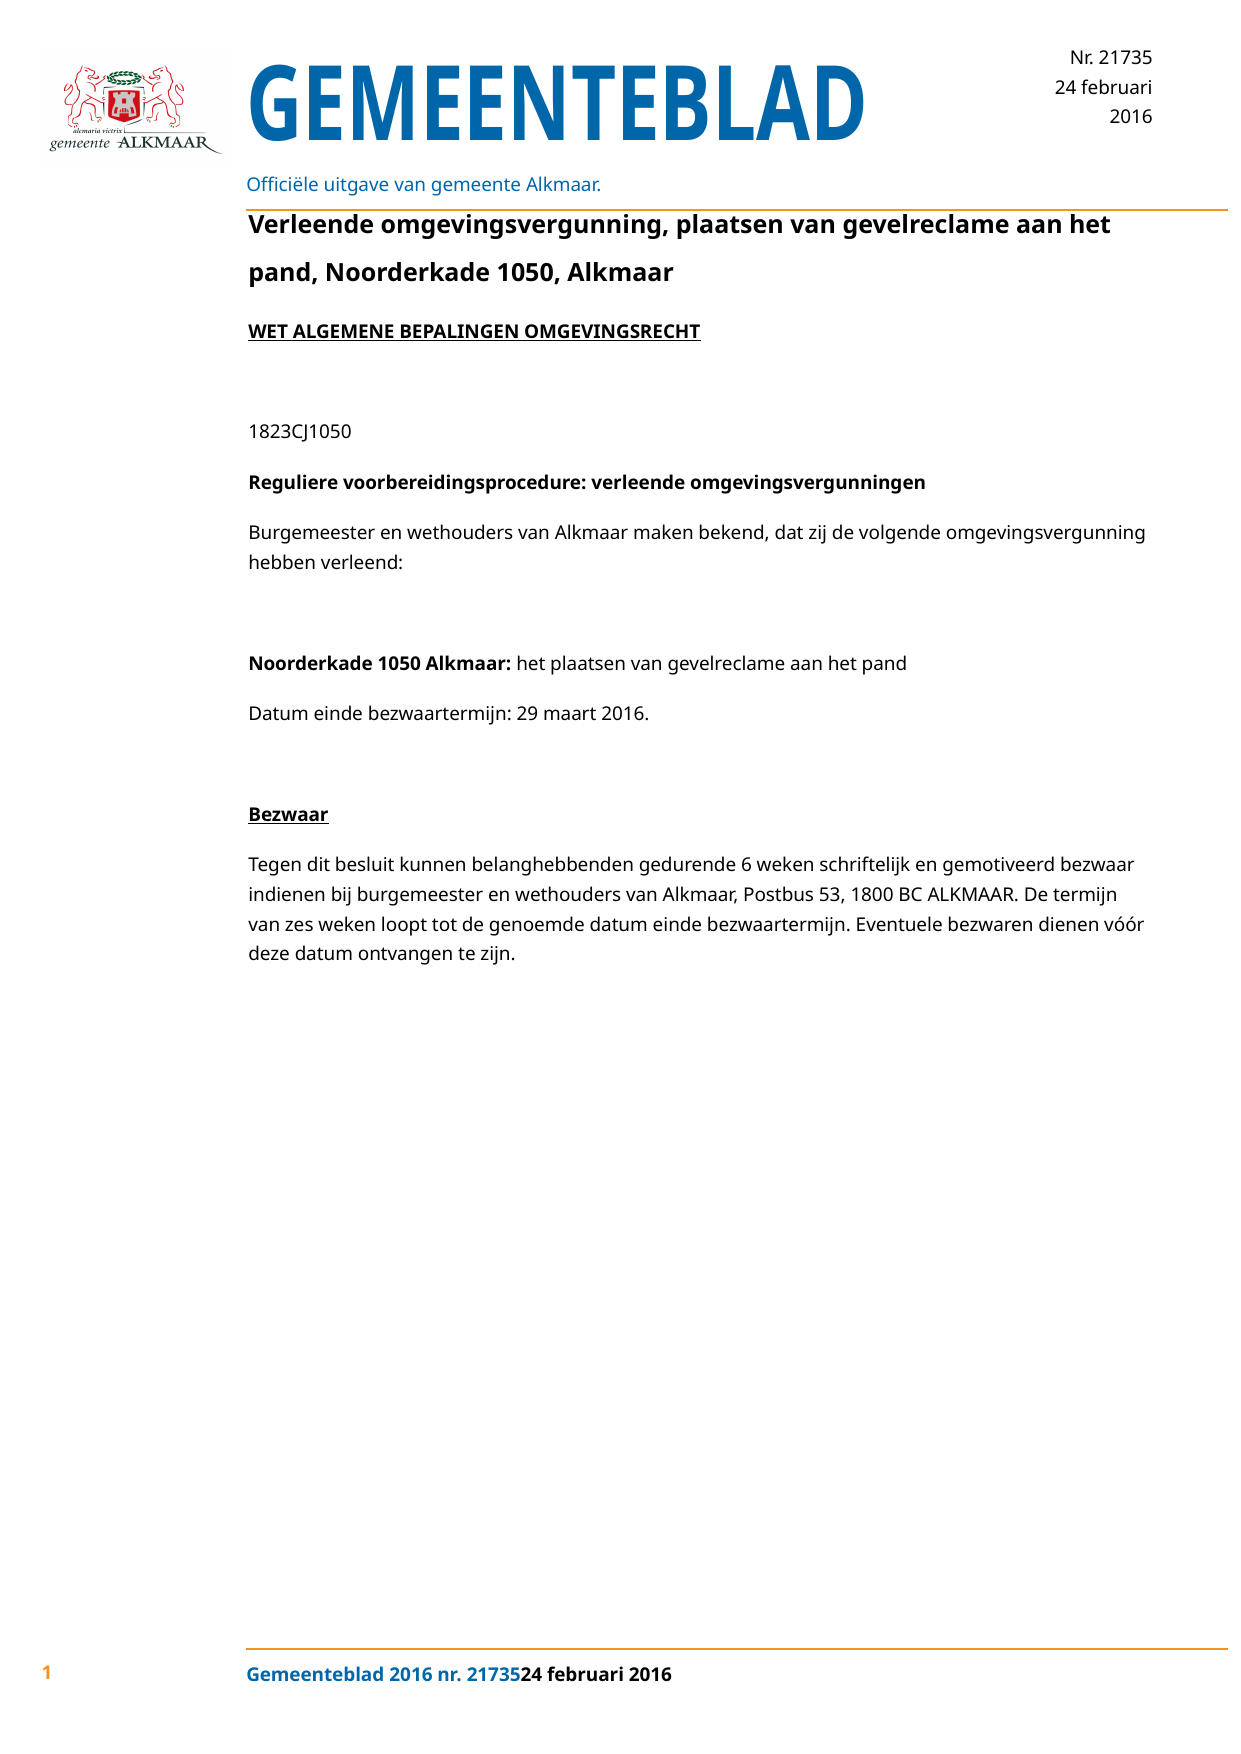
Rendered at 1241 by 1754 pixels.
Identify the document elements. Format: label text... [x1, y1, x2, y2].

text Reguliere voorbereidingsprocedure: verleende omgevingsvergunningen [248, 469, 1152, 495]
text Noorderkade 1050 Alkmaar: het plaatsen van gevelreclame aan het pand [248, 650, 1152, 676]
picture [41, 47, 231, 172]
text Tegen dit besluit kunnen belanghebbenden gedurende 6 weken schriftelijk en gemotiveerd bezwaar indienen bij burgemeester en wethouders van Alkmaar, Postbus 53, 1800 BC ALKMAAR. De termijn van zes weken loopt tot de genoemde datum einde bezwaartermijn. Eventuele bezwaren dienen vóór deze datum ontvangen te zijn. [248, 852, 1152, 966]
text Verleende omgevingsvergunning, plaatsen van gevelreclame aan het pand, Noorderkade 1050, Alkmaar [248, 211, 1152, 288]
text Bezwaar [248, 801, 1152, 827]
text 1823CJ1050 [248, 419, 1152, 444]
text Burgemeester en wethouders van Alkmaar maken bekend, dat zij de volgende omgevingsvergunning hebben verleend: [248, 519, 1152, 575]
text WET ALGEMENE BEPALINGEN OMGEVINGSRECHT [248, 318, 1152, 344]
text Datum einde bezwaartermijn: 29 maart 2016. [248, 700, 1152, 726]
